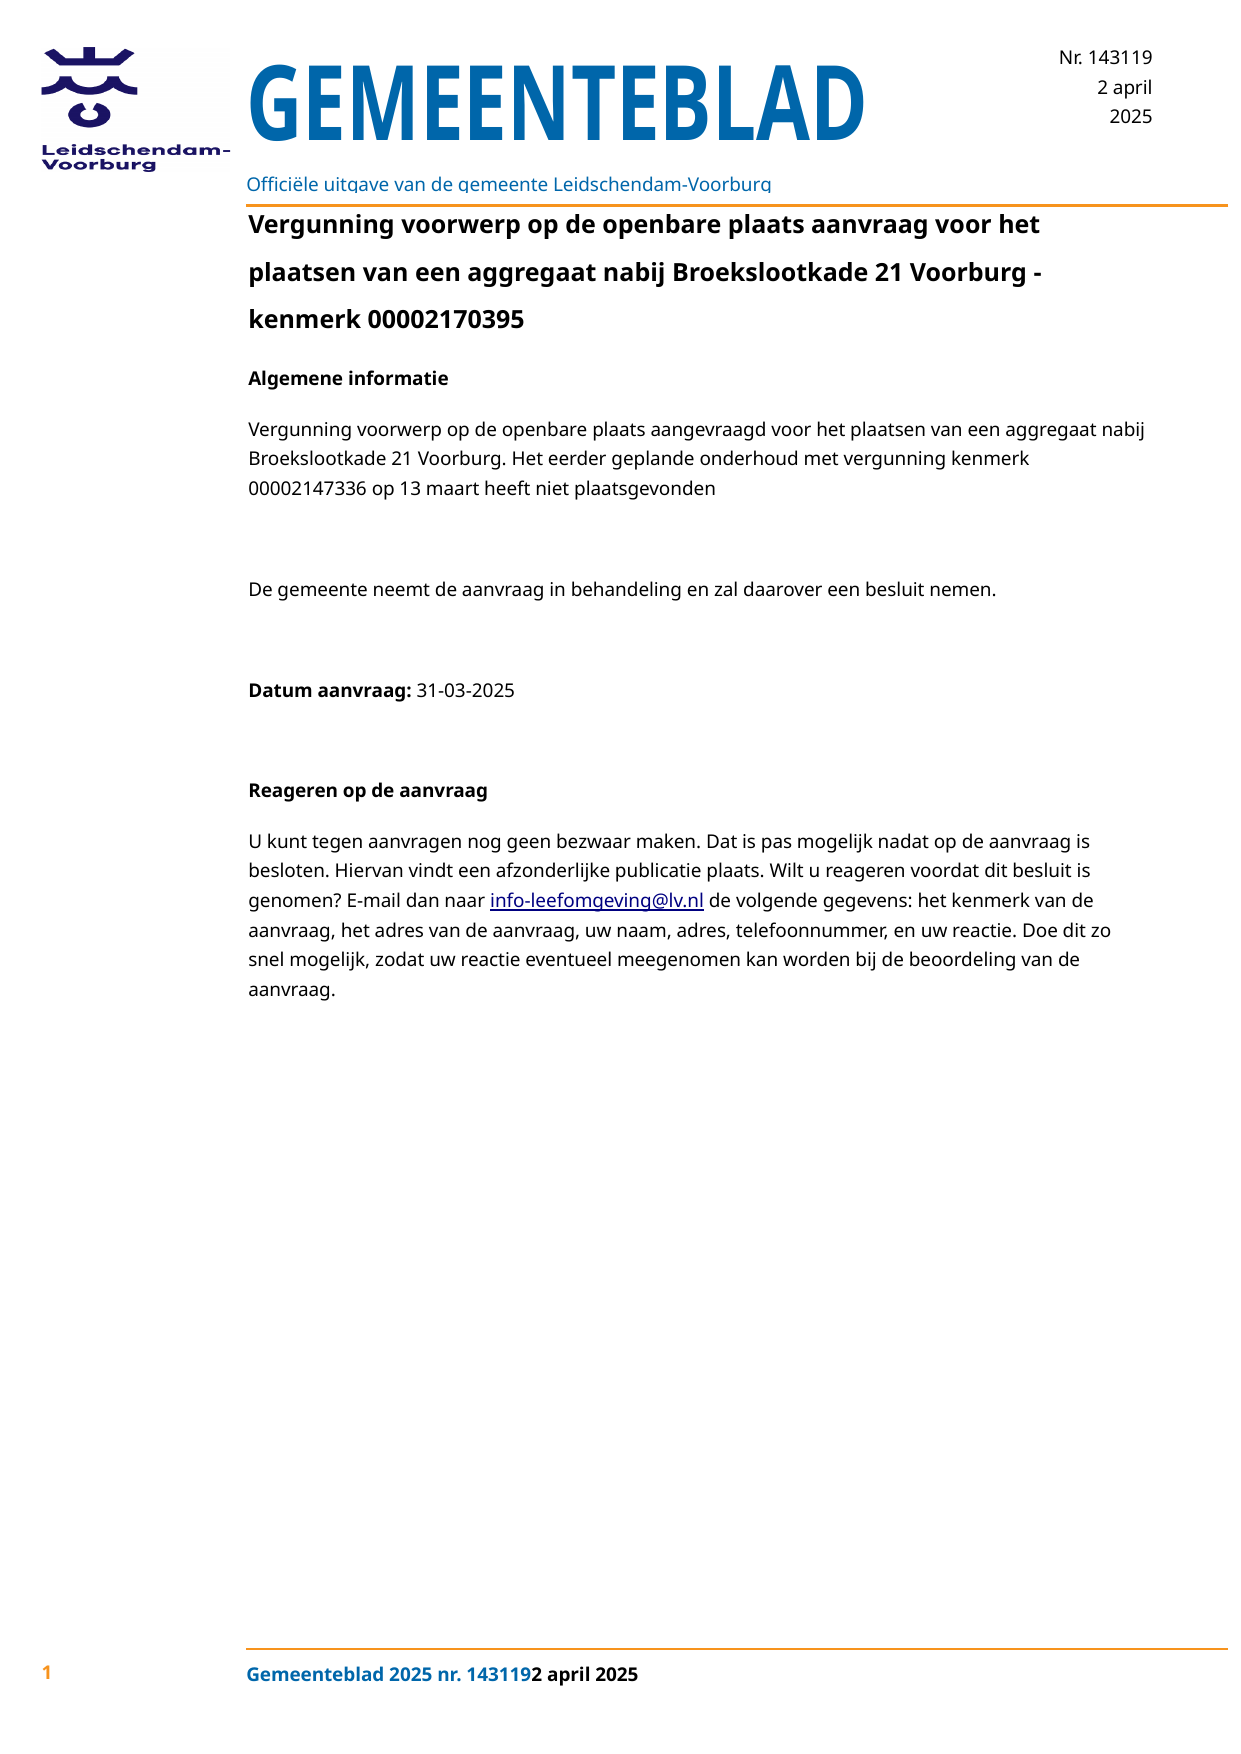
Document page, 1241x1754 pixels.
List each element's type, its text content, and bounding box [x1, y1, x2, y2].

text Vergunning voorwerp op de openbare plaats aangevraagd voor het plaatsen van een aggregaat nabij Broekslootkade 21 Voorburg. Het eerder geplande onderhoud met vergunning kenmerk 00002147336 op 13 maart heeft niet plaatsgevonden [248, 416, 1152, 501]
picture [41, 47, 231, 172]
text U kunt tegen aanvragen nog geen bezwaar maken. Dat is pas mogelijk nadat op de aanvraag is besloten. Hiervan vindt een afzonderlijke publicatie plaats. Wilt u reageren voordat dit besluit is genomen? E-mail dan naar info-leefomgeving@lv.nl de volgende gegevens: het kenmerk van de aanvraag, het adres van de aanvraag, uw naam, adres, telefoonnummer, en uw reactie. Doe dit zo snel mogelijk, zodat uw reactie eventueel meegenomen kan worden bij de beoordeling van de aanvraag. [248, 828, 1152, 1002]
text Datum aanvraag: 31-03-2025 [248, 677, 1152, 702]
text Vergunning voorwerp op de openbare plaats aanvraag voor het plaatsen van een aggregaat nabij Broekslootkade 21 Voorburg - kenmerk 00002170395 [248, 207, 1152, 336]
text Algemene informatie [248, 366, 1152, 391]
text Reageren op de aanvraag [248, 778, 1152, 803]
text De gemeente neemt de aanvraag in behandeling en zal daarover een besluit nemen. [248, 576, 1152, 602]
